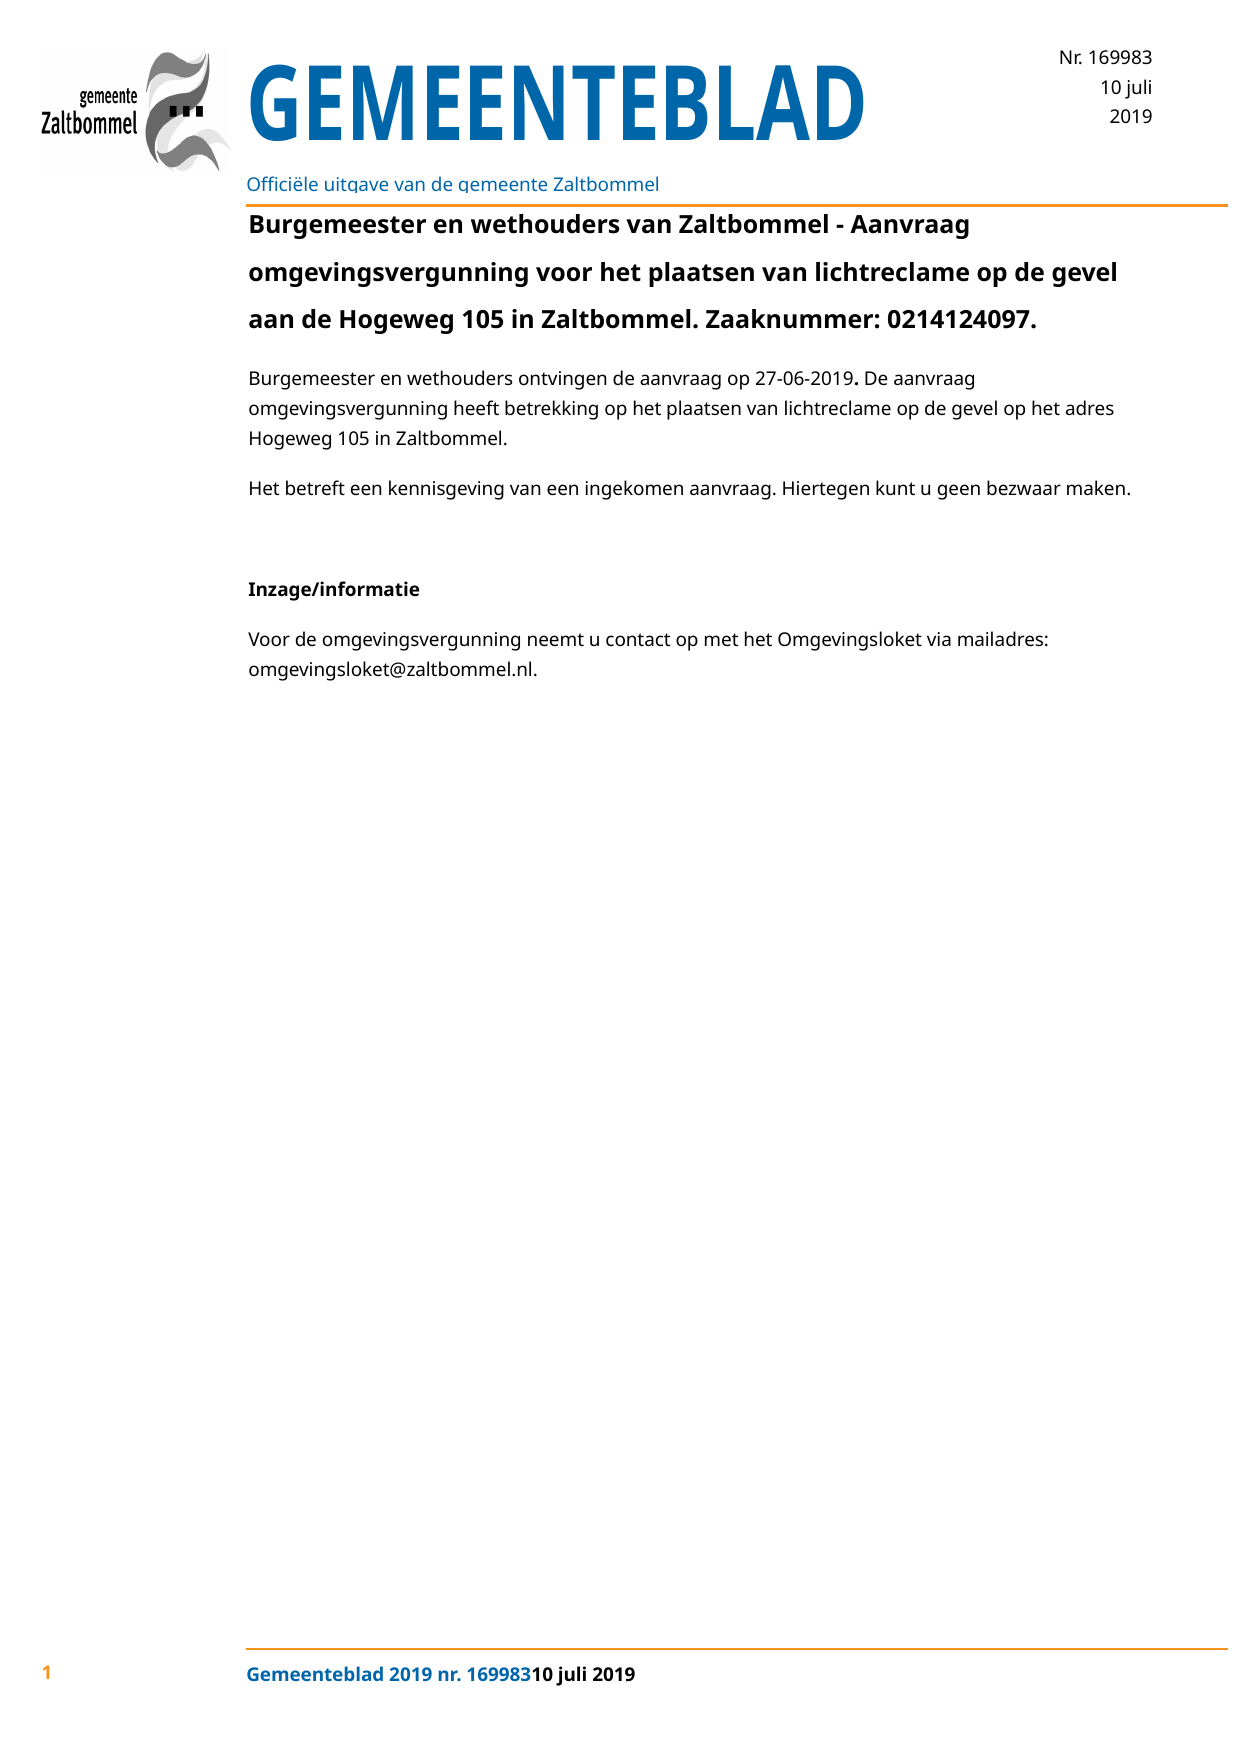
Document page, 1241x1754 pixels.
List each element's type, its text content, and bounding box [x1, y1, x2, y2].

text Het betreft een kennisgeving van een ingekomen aanvraag. Hiertegen kunt u geen bezwaar maken. [248, 475, 1152, 501]
picture [41, 47, 231, 172]
text Inzage/informatie [248, 576, 1152, 602]
text Voor de omgevingsvergunning neemt u contact op met het Omgevingsloket via mailadres: omgevingsloket@zaltbommel.nl. [248, 626, 1152, 682]
text Burgemeester en wethouders van Zaltbommel - Aanvraag omgevingsvergunning voor het plaatsen van lichtreclame op de gevel aan de Hogeweg 105 in Zaltbommel. Zaaknummer: 0214124097. [248, 207, 1152, 336]
text Burgemeester en wethouders ontvingen de aanvraag op 27-06-2019. De aanvraag omgevingsvergunning heeft betrekking op het plaatsen van lichtreclame op de gevel op het adres Hogeweg 105 in Zaltbommel. [248, 366, 1152, 450]
